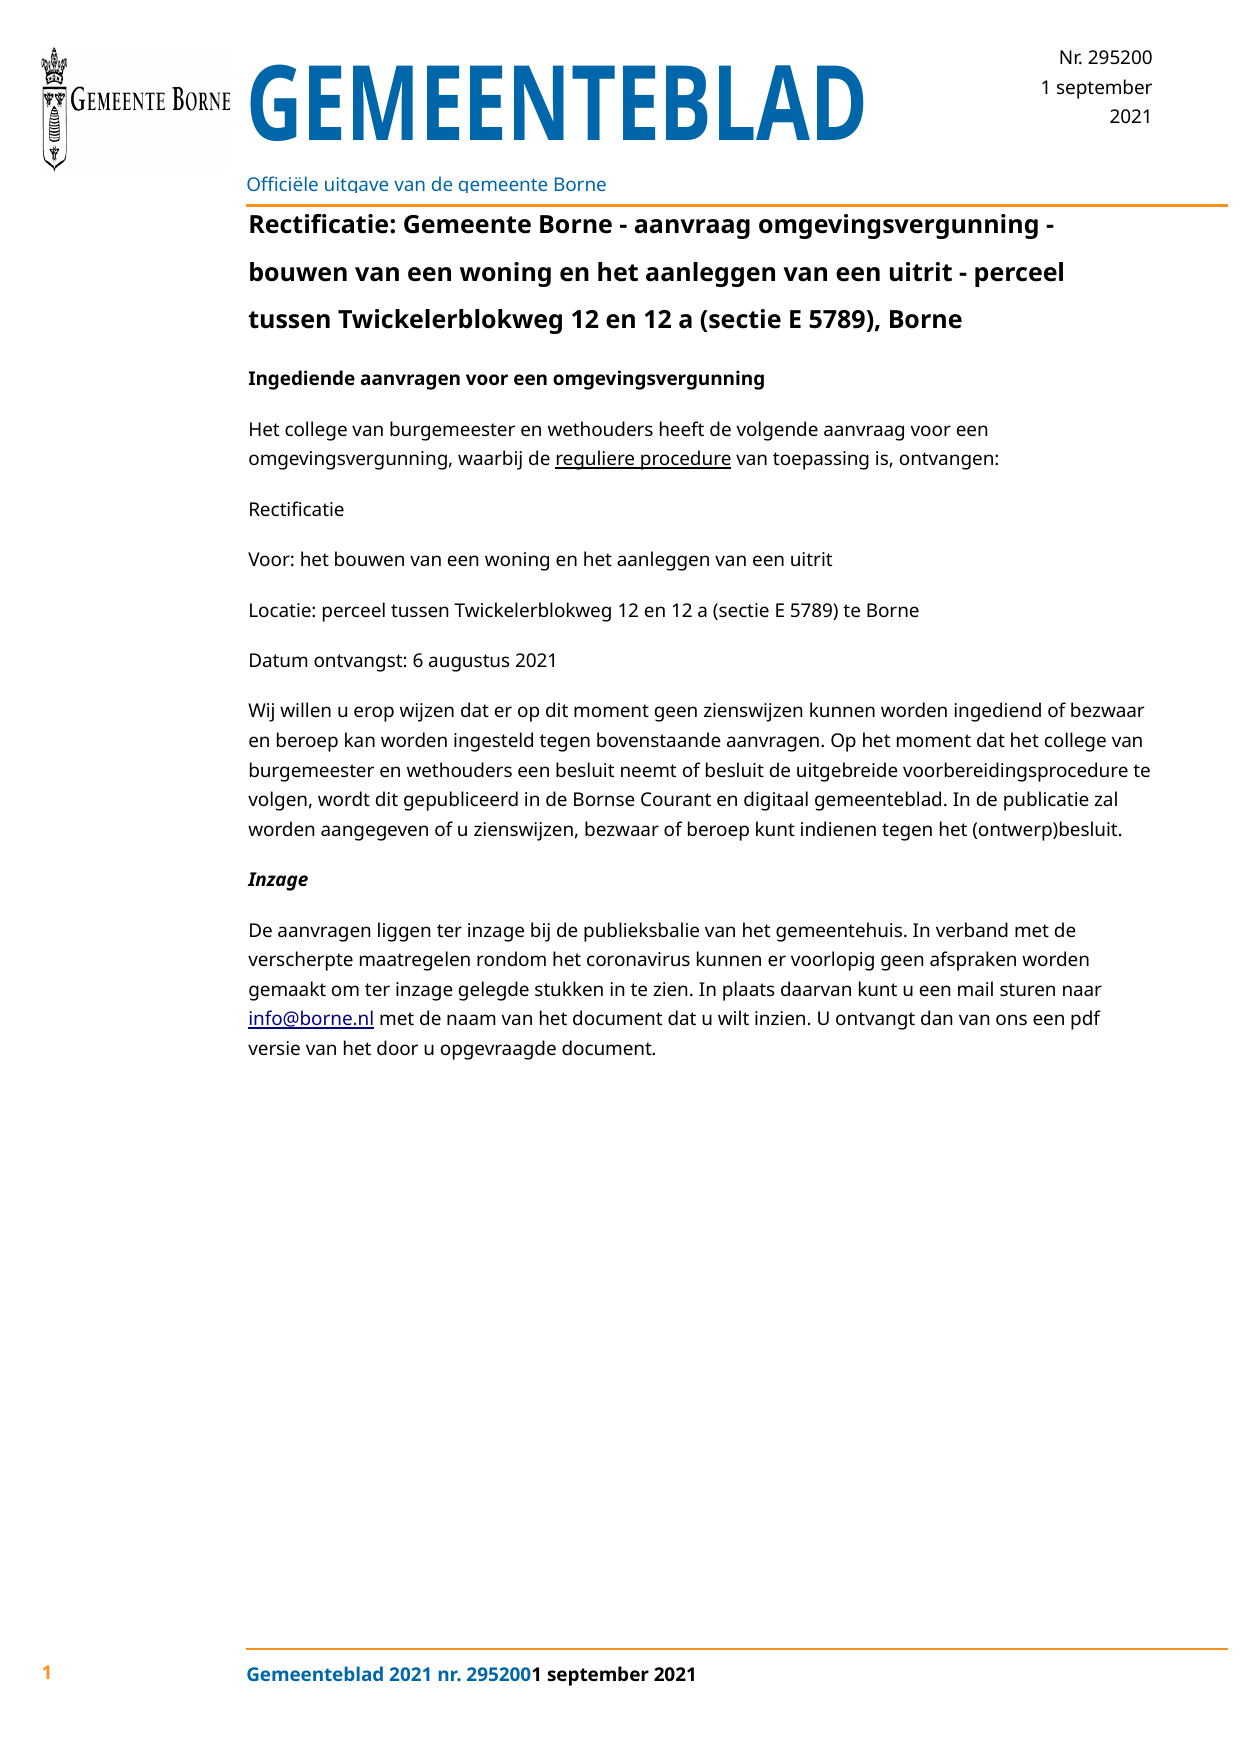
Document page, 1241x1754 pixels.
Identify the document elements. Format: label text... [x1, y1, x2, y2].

text Wij willen u erop wijzen dat er op dit moment geen zienswijzen kunnen worden ingediend of bezwaar en beroep kan worden ingesteld tegen bovenstaande aanvragen. Op het moment dat het college van burgemeester en wethouders een besluit neemt of besluit de uitgebreide voorbereidingsprocedure te volgen, wordt dit gepubliceerd in de Bornse Courant en digitaal gemeenteblad. In de publicatie zal worden aangegeven of u zienswijzen, bezwaar of beroep kunt indienen tegen het (ontwerp)besluit. [248, 698, 1152, 842]
text Rectificatie [248, 496, 1152, 522]
text Het college van burgemeester en wethouders heeft de volgende aanvraag voor een omgevingsvergunning, waarbij de reguliere procedure van toepassing is, ontvangen: [248, 416, 1152, 471]
text Inzage [248, 866, 1152, 892]
text Locatie: perceel tussen Twickelerblokweg 12 en 12 a (sectie E 5789) te Borne [248, 597, 1152, 622]
text Datum ontvangst: 6 augustus 2021 [248, 647, 1152, 673]
picture [41, 47, 231, 172]
text Rectificatie: Gemeente Borne - aanvraag omgevingsvergunning - bouwen van een woning en het aanleggen van een uitrit - perceel tussen Twickelerblokweg 12 en 12 a (sectie E 5789), Borne [248, 207, 1152, 336]
text Ingediende aanvragen voor een omgevingsvergunning [248, 366, 1152, 391]
text Voor: het bouwen van een woning en het aanleggen van een uitrit [248, 546, 1152, 572]
text De aanvragen liggen ter inzage bij de publieksbalie van het gemeentehuis. In verband met de verscherpte maatregelen rondom het coronavirus kunnen er voorlopig geen afspraken worden gemaakt om ter inzage gelegde stukken in te zien. In plaats daarvan kunt u een mail sturen naar info@borne.nl met de naam van het document dat u wilt inzien. U ontvangt dan van ons een pdf versie van het door u opgevraagde document. [248, 917, 1152, 1061]
